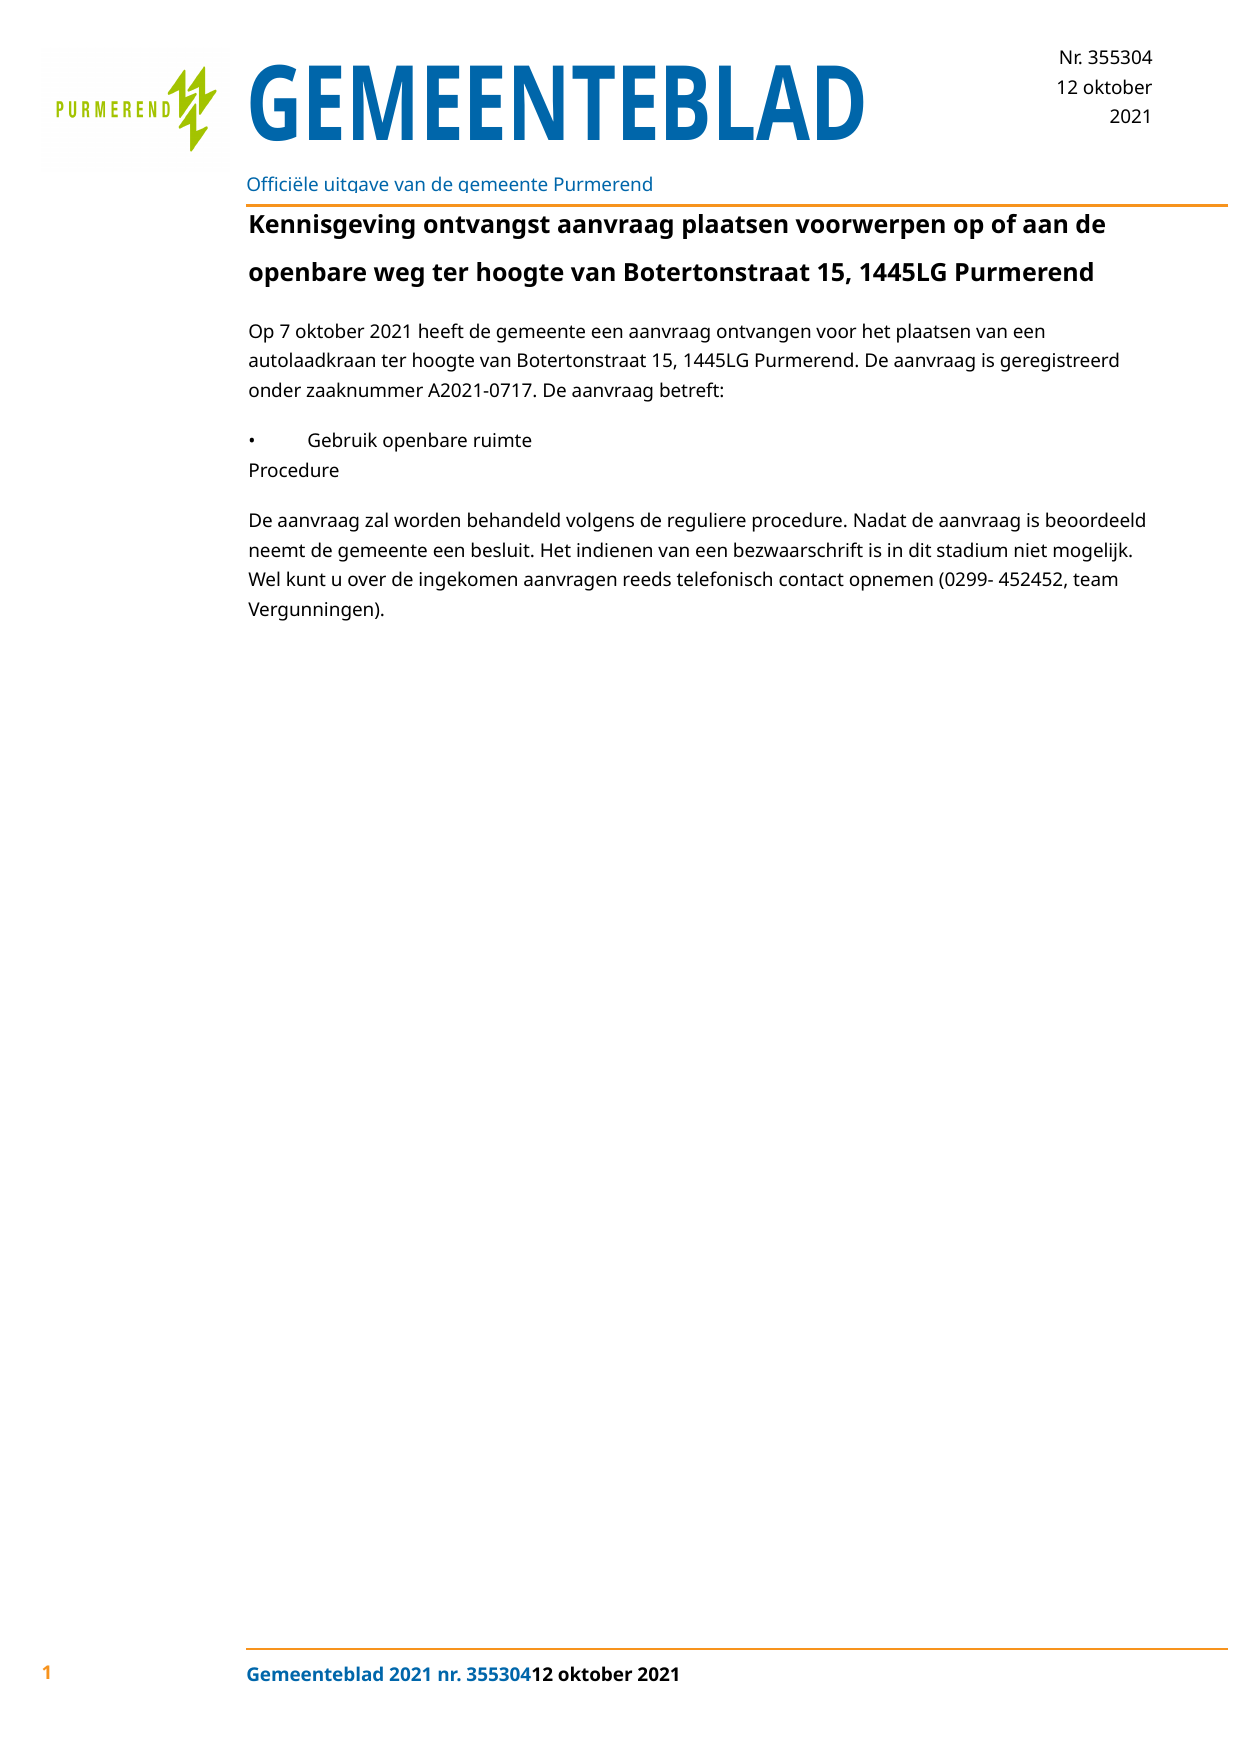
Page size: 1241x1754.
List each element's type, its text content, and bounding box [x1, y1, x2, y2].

list Gebruik openbare ruimte [248, 427, 1152, 453]
text Procedure [248, 457, 1152, 483]
picture [41, 47, 231, 172]
text Op 7 oktober 2021 heeft de gemeente een aanvraag ontvangen voor het plaatsen van een autolaadkraan ter hoogte van Botertonstraat 15, 1445LG Purmerend. De aanvraag is geregistreerd onder zaaknummer A2021-0717. De aanvraag betreft: [248, 318, 1152, 403]
text Kennisgeving ontvangst aanvraag plaatsen voorwerpen op of aan de openbare weg ter hoogte van Botertonstraat 15, 1445LG Purmerend [248, 207, 1152, 288]
text De aanvraag zal worden behandeld volgens de reguliere procedure. Nadat de aanvraag is beoordeeld neemt de gemeente een besluit. Het indienen van een bezwaarschrift is in dit stadium niet mogelijk. Wel kunt u over de ingekomen aanvragen reeds telefonisch contact opnemen (0299- 452452, team Vergunningen). [248, 507, 1152, 622]
